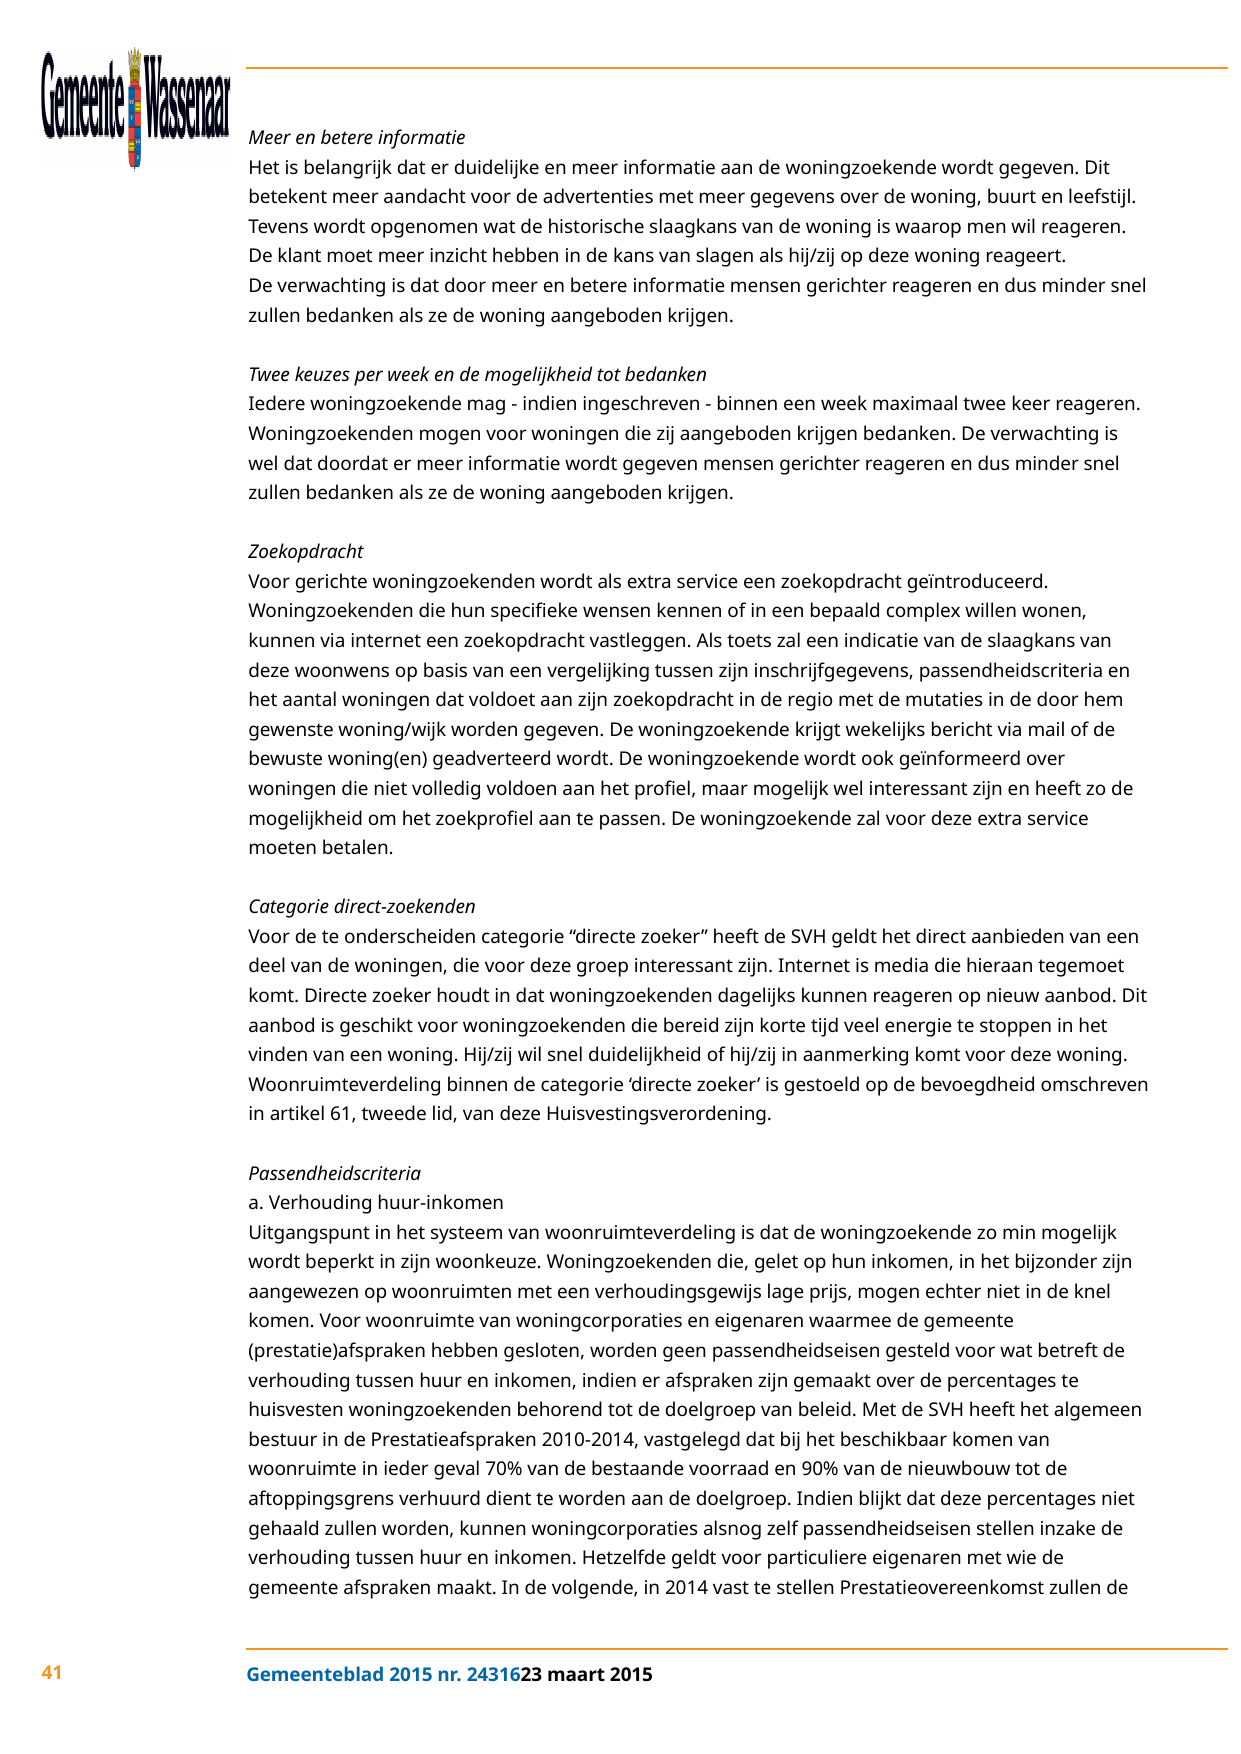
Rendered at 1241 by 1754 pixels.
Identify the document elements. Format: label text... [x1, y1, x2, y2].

text a. Verhouding huur-inkomen [248, 1189, 1152, 1215]
text Voor de te onderscheiden categorie “directe zoeker” heeft de SVH geldt het direct aanbieden van een deel van de woningen, die voor deze groep interessant zijn. Internet is media die hieraan tegemoet komt. Directe zoeker houdt in dat woningzoekenden dagelijks kunnen reageren op nieuw aanbod. Dit aanbod is geschikt voor woningzoekenden die bereid zijn korte tijd veel energie te stoppen in het vinden van een woning. Hij/zij wil snel duidelijkheid of hij/zij in aanmerking komt voor deze woning. Woonruimteverdeling binnen de categorie ‘directe zoeker’ is gestoeld op de bevoegdheid omschreven in artikel 61, tweede lid, van deze Huisvestingsverordening. [248, 923, 1152, 1126]
picture [41, 47, 231, 172]
text Categorie direct-zoekenden [248, 893, 1152, 919]
text De verwachting is dat door meer en betere informatie mensen gerichter reageren en dus minder snel zullen bedanken als ze de woning aangeboden krijgen. [248, 272, 1152, 328]
text Het is belangrijk dat er duidelijke en meer informatie aan de woningzoekende wordt gegeven. Dit betekent meer aandacht voor de advertenties met meer gegevens over de woning, buurt en leefstijl. Tevens wordt opgenomen wat de historische slaagkans van de woning is waarop men wil reageren. De klant moet meer inzicht hebben in de kans van slagen als hij/zij op deze woning reageert. [248, 154, 1152, 268]
text Meer en betere informatie [248, 124, 1152, 150]
text Passendheidscriteria [248, 1160, 1152, 1186]
text Twee keuzes per week en de mogelijkheid tot bedanken [248, 361, 1152, 387]
text Iedere woningzoekende mag - indien ingeschreven - binnen een week maximaal twee keer reageren. Woningzoekenden mogen voor woningen die zij aangeboden krijgen bedanken. De verwachting is wel dat doordat er meer informatie wordt gegeven mensen gerichter reageren en dus minder snel zullen bedanken als ze de woning aangeboden krijgen. [248, 391, 1152, 505]
text Uitgangspunt in het systeem van woonruimteverdeling is dat de woningzoekende zo min mogelijk wordt beperkt in zijn woonkeuze. Woningzoekenden die, gelet op hun inkomen, in het bijzonder zijn aangewezen op woonruimten met een verhoudingsgewijs lage prijs, mogen echter niet in de knel komen. Voor woonruimte van woningcorporaties en eigenaren waarmee de gemeente (prestatie)afspraken hebben gesloten, worden geen passendheidseisen gesteld voor wat betreft de verhouding tussen huur en inkomen, indien er afspraken zijn gemaakt over de percentages te huisvesten woningzoekenden behorend tot de doelgroep van beleid. Met de SVH heeft het algemeen bestuur in de Prestatieafspraken 2010-2014, vastgelegd dat bij het beschikbaar komen van woonruimte in ieder geval 70% van de bestaande voorraad en 90% van de nieuwbouw tot de aftoppingsgrens verhuurd dient te worden aan de doelgroep. Indien blijkt dat deze percentages niet gehaald zullen worden, kunnen woningcorporaties alsnog zelf passendheidseisen stellen inzake de verhouding tussen huur en inkomen. Hetzelfde geldt voor particuliere eigenaren met wie de gemeente afspraken maakt. In de volgende, in 2014 vast te stellen Prestatieovereenkomst zullen de [248, 1219, 1152, 1600]
text Zoekopdracht [248, 538, 1152, 564]
text Voor gerichte woningzoekenden wordt als extra service een zoekopdracht geïntroduceerd. Woningzoekenden die hun specifieke wensen kennen of in een bepaald complex willen wonen, kunnen via internet een zoekopdracht vastleggen. Als toets zal een indicatie van de slaagkans van deze woonwens op basis van een vergelijking tussen zijn inschrijfgegevens, passendheidscriteria en het aantal woningen dat voldoet aan zijn zoekopdracht in de regio met de mutaties in de door hem gewenste woning/wijk worden gegeven. De woningzoekende krijgt wekelijks bericht via mail of de bewuste woning(en) geadverteerd wordt. De woningzoekende wordt ook geïnformeerd over woningen die niet volledig voldoen aan het profiel, maar mogelijk wel interessant zijn en heeft zo de mogelijkheid om het zoekprofiel aan te passen. De woningzoekende zal voor deze extra service moeten betalen. [248, 568, 1152, 860]
